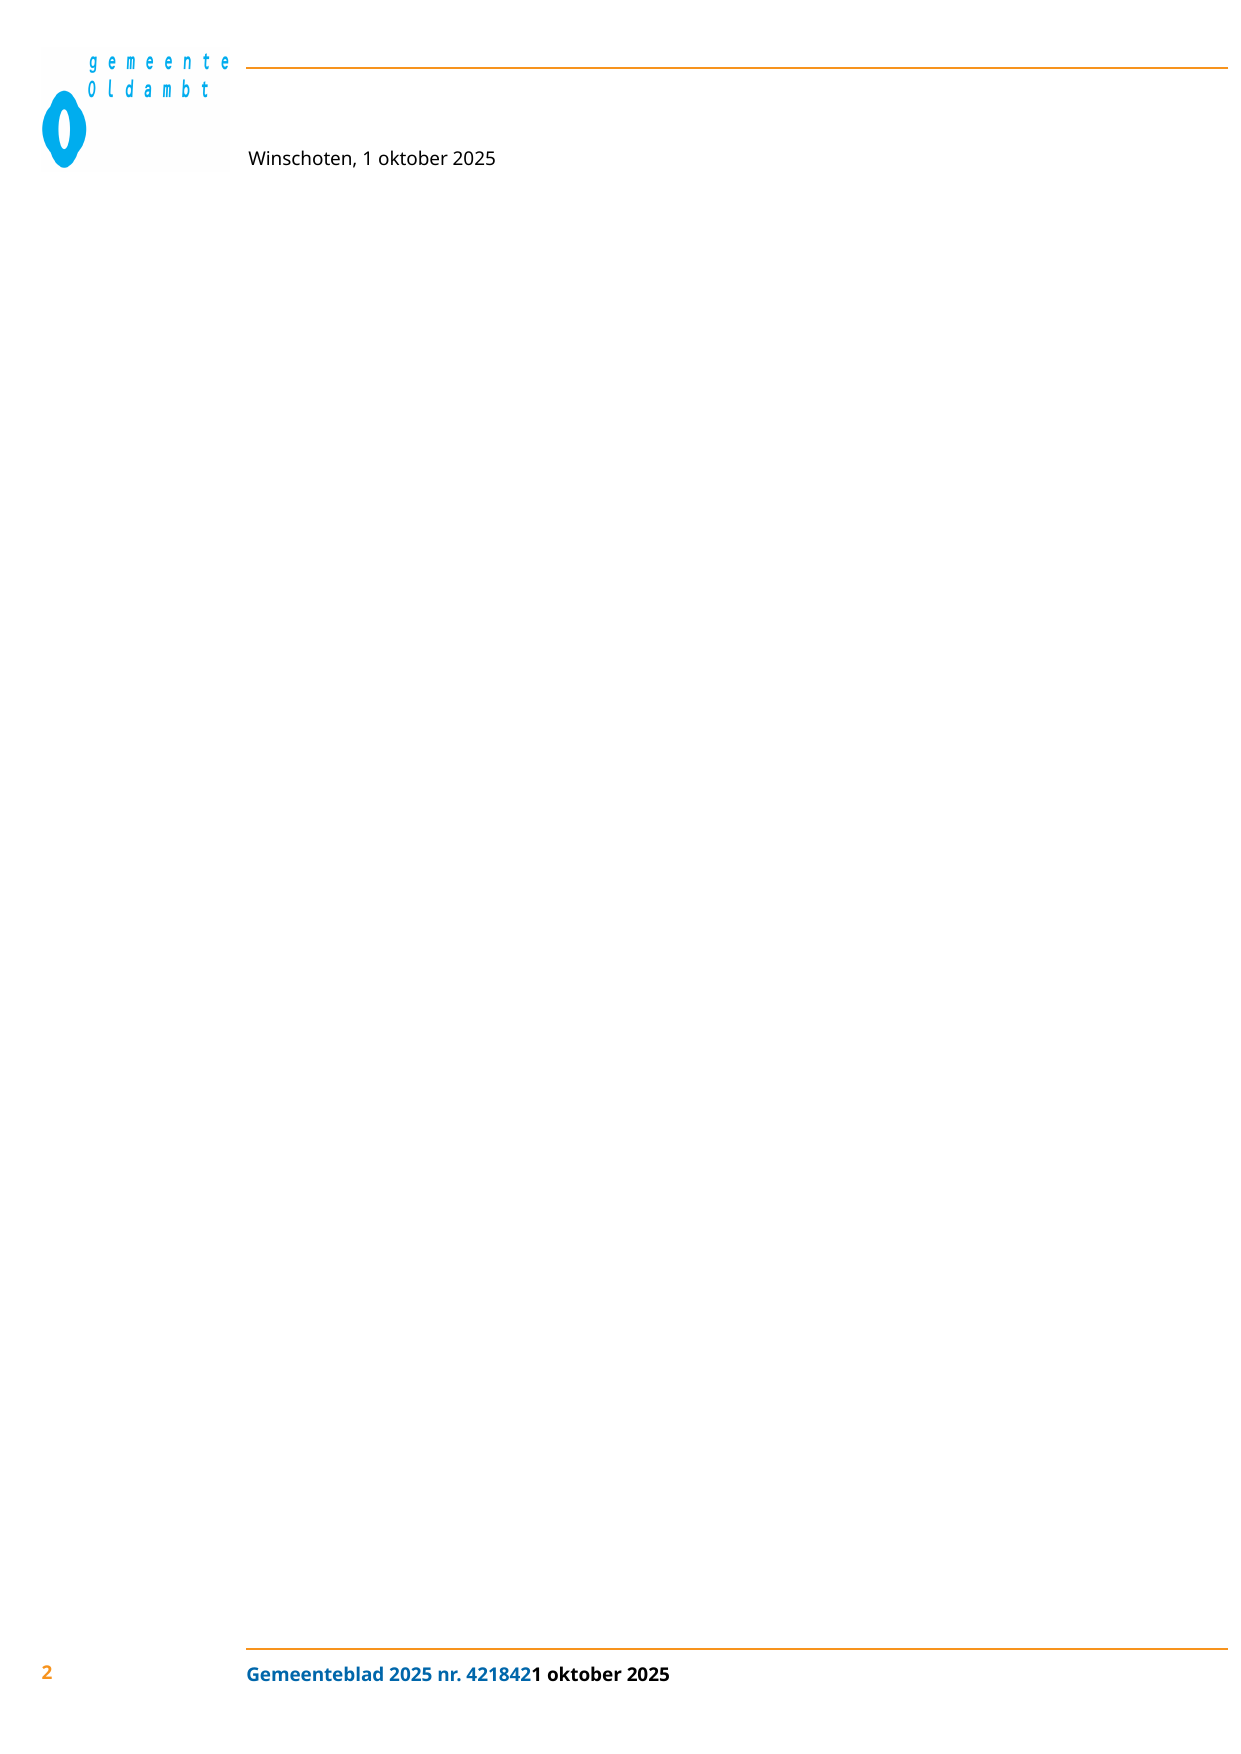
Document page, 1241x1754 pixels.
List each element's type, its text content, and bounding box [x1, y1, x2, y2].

picture [41, 47, 231, 172]
text Winschoten, 1 oktober 2025 [248, 145, 1152, 171]
